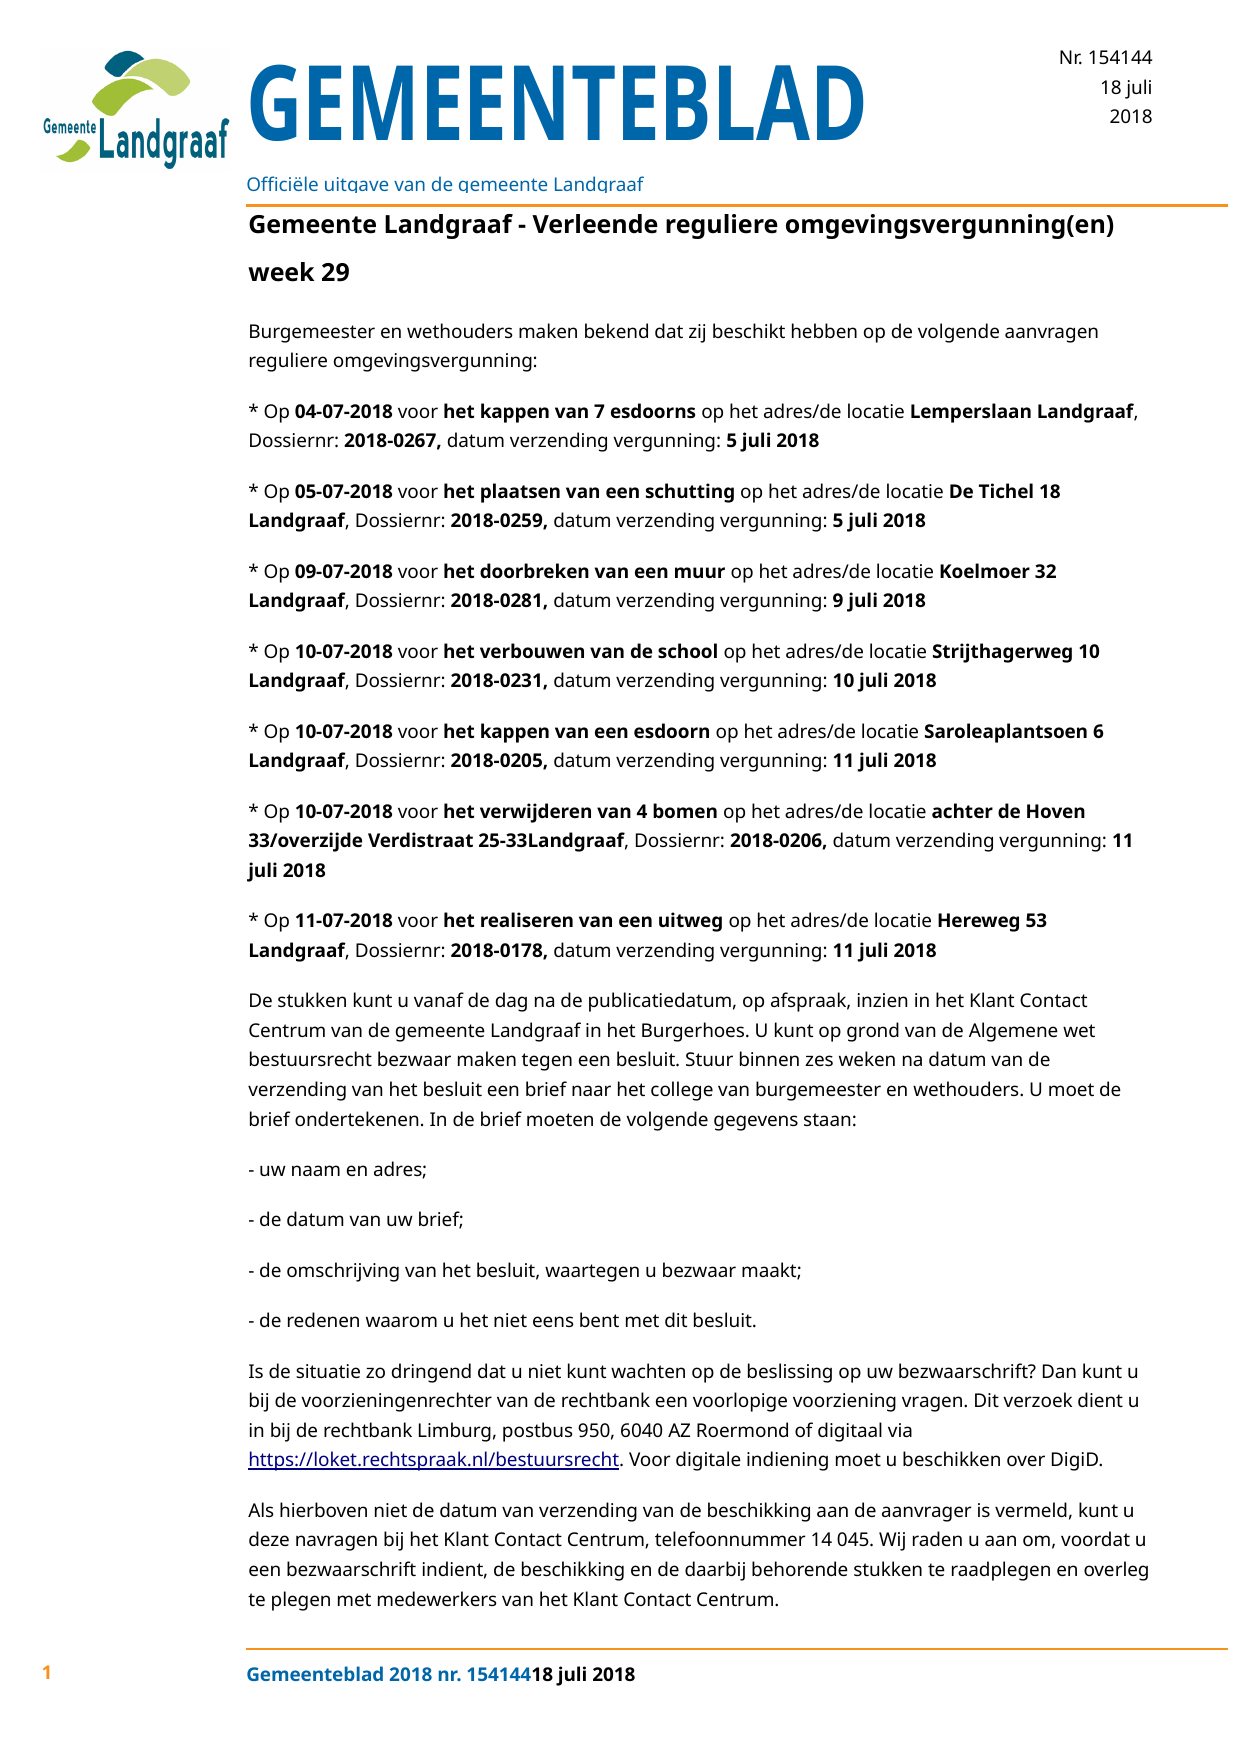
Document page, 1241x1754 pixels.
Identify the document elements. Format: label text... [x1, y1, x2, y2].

text Als hierboven niet de datum van verzending van de beschikking aan de aanvrager is vermeld, kunt u deze navragen bij het Klant Contact Centrum, telefoonnummer 14 045. Wij raden u aan om, voordat u een bezwaarschrift indient, de beschikking en de daarbij behorende stukken te raadplegen en overleg te plegen met medewerkers van het Klant Contact Centrum. [248, 1497, 1152, 1612]
text * Op 10-07-2018 voor het kappen van een esdoorn op het adres/de locatie Saroleaplantsoen 6 Landgraaf, Dossiernr: 2018-0205, datum verzending vergunning: 11 juli 2018 [248, 718, 1152, 773]
text * Op 10-07-2018 voor het verbouwen van de school op het adres/de locatie Strijthagerweg 10 Landgraaf, Dossiernr: 2018-0231, datum verzending vergunning: 10 juli 2018 [248, 638, 1152, 693]
text Is de situatie zo dringend dat u niet kunt wachten op de beslissing op uw bezwaarschrift? Dan kunt u bij de voorzieningenrechter van de rechtbank een voorlopige voorziening vragen. Dit verzoek dient u in bij de rechtbank Limburg, postbus 950, 6040 AZ Roermond of digitaal via https://loket.rechtspraak.nl/bestuursrecht. Voor digitale indiening moet u beschikken over DigiD. [248, 1358, 1152, 1472]
text De stukken kunt u vanaf de dag na de publicatiedatum, op afspraak, inzien in het Klant Contact Centrum van de gemeente Landgraaf in het Burgerhoes. U kunt op grond van de Algemene wet bestuursrecht bezwaar maken tegen een besluit. Stuur binnen zes weken na datum van de verzending van het besluit een brief naar het college van burgemeester en wethouders. U moet de brief ondertekenen. In de brief moeten de volgende gegevens staan: [248, 987, 1152, 1132]
text * Op 11-07-2018 voor het realiseren van een uitweg op het adres/de locatie Hereweg 53 Landgraaf, Dossiernr: 2018-0178, datum verzending vergunning: 11 juli 2018 [248, 907, 1152, 963]
text * Op 05-07-2018 voor het plaatsen van een schutting op het adres/de locatie De Tichel 18 Landgraaf, Dossiernr: 2018-0259, datum verzending vergunning: 5 juli 2018 [248, 478, 1152, 533]
text - uw naam en adres; [248, 1156, 1152, 1182]
text - de redenen waarom u het niet eens bent met dit besluit. [248, 1307, 1152, 1333]
text * Op 09-07-2018 voor het doorbreken van een muur op het adres/de locatie Koelmoer 32 Landgraaf, Dossiernr: 2018-0281, datum verzending vergunning: 9 juli 2018 [248, 558, 1152, 613]
text Burgemeester en wethouders maken bekend dat zij beschikt hebben op de volgende aanvragen reguliere omgevingsvergunning: [248, 318, 1152, 373]
text - de datum van uw brief; [248, 1207, 1152, 1232]
text * Op 04-07-2018 voor het kappen van 7 esdoorns op het adres/de locatie Lemperslaan Landgraaf, Dossiernr: 2018-0267, datum verzending vergunning: 5 juli 2018 [248, 398, 1152, 453]
text - de omschrijving van het besluit, waartegen u bezwaar maakt; [248, 1257, 1152, 1283]
picture [41, 47, 231, 172]
text * Op 10-07-2018 voor het verwijderen van 4 bomen op het adres/de locatie achter de Hoven 33/overzijde Verdistraat 25-33Landgraaf, Dossiernr: 2018-0206, datum verzending vergunning: 11 juli 2018 [248, 798, 1152, 883]
text Gemeente Landgraaf - Verleende reguliere omgevingsvergunning(en) week 29 [248, 207, 1152, 288]
